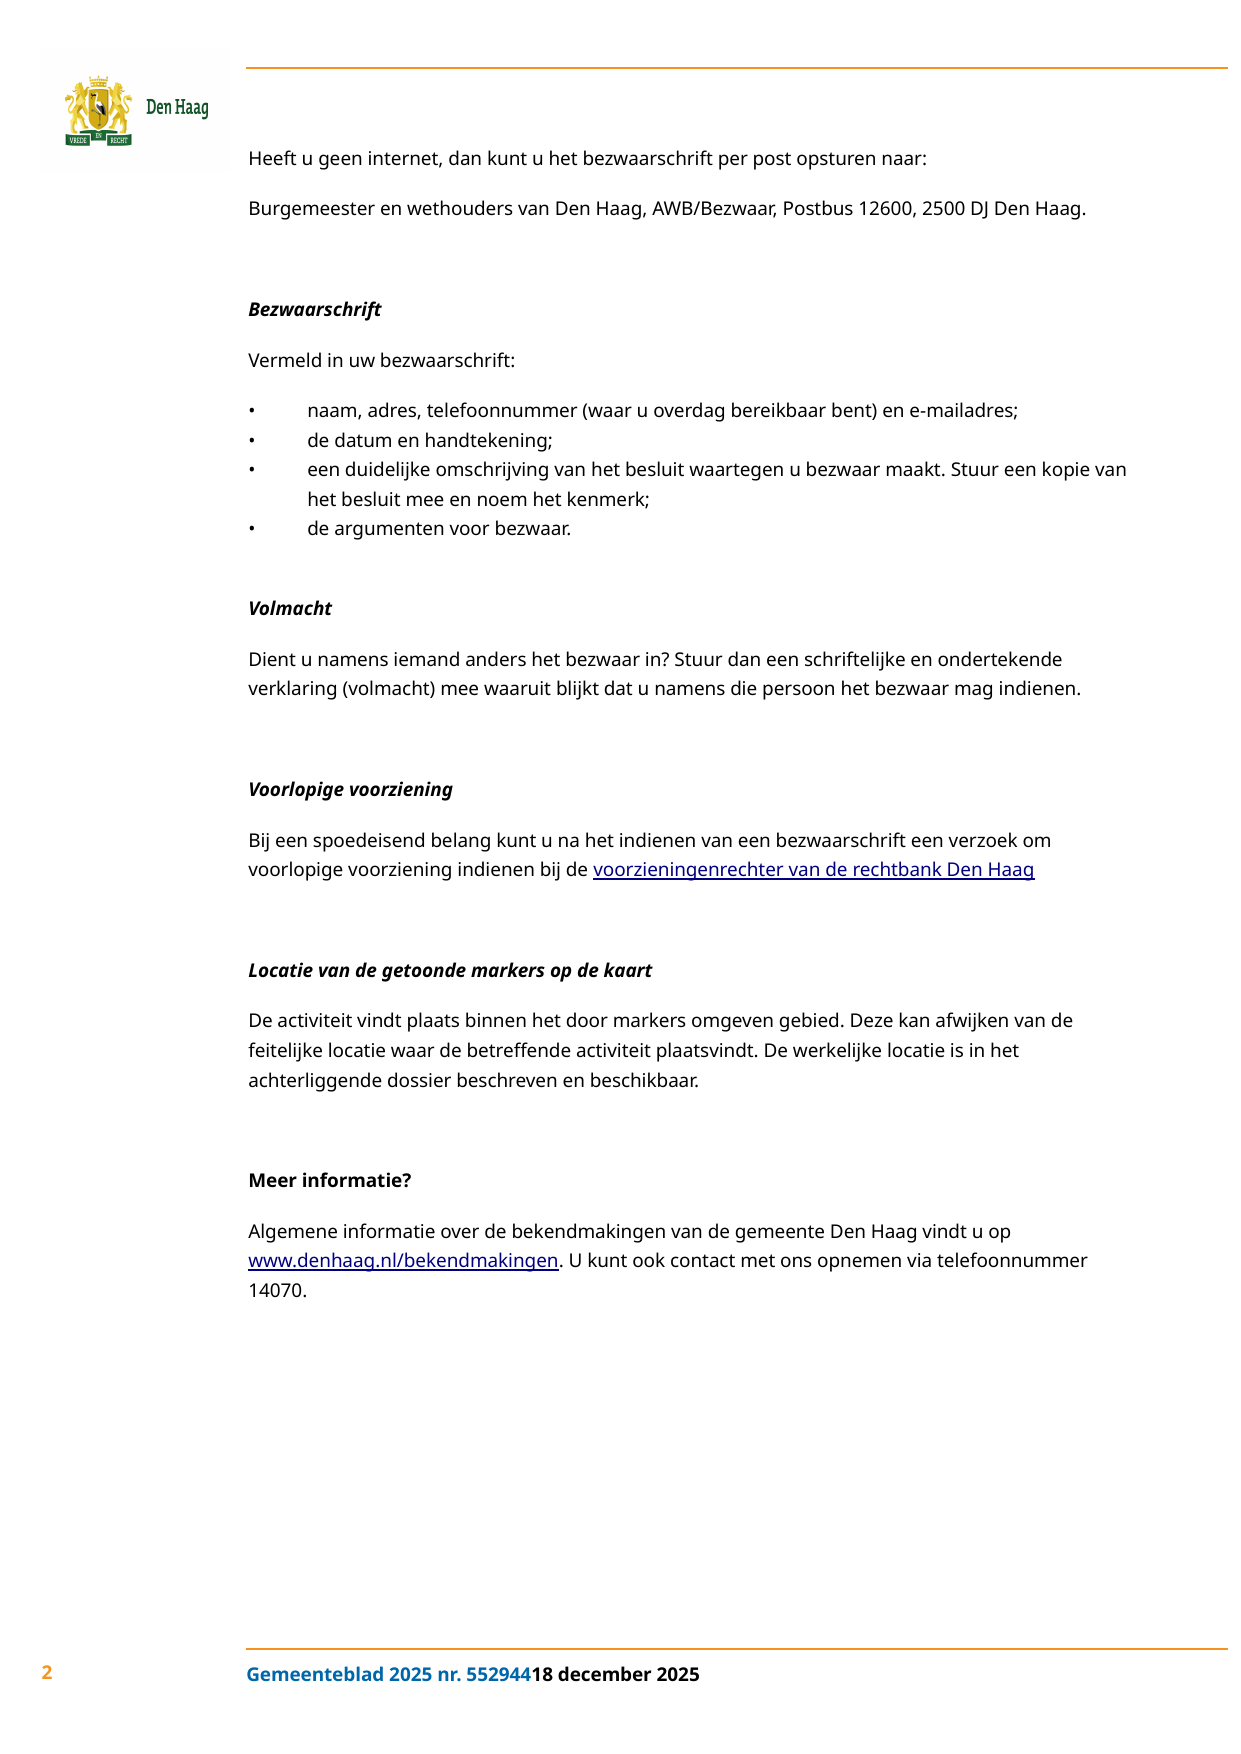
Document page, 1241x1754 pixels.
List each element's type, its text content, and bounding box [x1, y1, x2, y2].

text Voorlopige voorziening [248, 776, 1152, 802]
text Meer informatie? [248, 1168, 1152, 1193]
text Bezwaarschrift [248, 296, 1152, 322]
text Volmacht [248, 596, 1152, 621]
text Locatie van de getoonde markers op de kaart [248, 957, 1152, 983]
list de argumenten voor bezwaar. [248, 516, 1152, 541]
list een duidelijke omschrijving van het besluit waartegen u bezwaar maakt. Stuur een kopie van het besluit mee en noem het kenmerk; [248, 456, 1152, 512]
text Bij een spoedeisend belang kunt u na het indienen van een bezwaarschrift een verzoek om voorlopige voorziening indienen bij de voorzieningenrechter van de rechtbank Den Haag [248, 827, 1152, 882]
text Algemene informatie over de bekendmakingen van de gemeente Den Haag vindt u op www.denhaag.nl/bekendmakingen. U kunt ook contact met ons opnemen via telefoonnummer 14070. [248, 1218, 1152, 1303]
list de datum en handtekening; [248, 427, 1152, 453]
text Dient u namens iemand anders het bezwaar in? Stuur dan een schriftelijke en ondertekende verklaring (volmacht) mee waaruit blijkt dat u namens die persoon het bezwaar mag indienen. [248, 646, 1152, 701]
text Heeft u geen internet, dan kunt u het bezwaarschrift per post opsturen naar: [248, 145, 1152, 171]
picture [41, 47, 231, 172]
text De activiteit vindt plaats binnen het door markers omgeven gebied. Deze kan afwijken van de feitelijke locatie waar de betreffende activiteit plaatsvindt. De werkelijke locatie is in het achterliggende dossier beschreven en beschikbaar. [248, 1008, 1152, 1093]
list naam, adres, telefoonnummer (waar u overdag bereikbaar bent) en e-mailadres; [248, 397, 1152, 423]
text Vermeld in uw bezwaarschrift: [248, 347, 1152, 373]
text Burgemeester en wethouders van Den Haag, AWB/Bezwaar, Postbus 12600, 2500 DJ Den Haag. [248, 196, 1152, 221]
